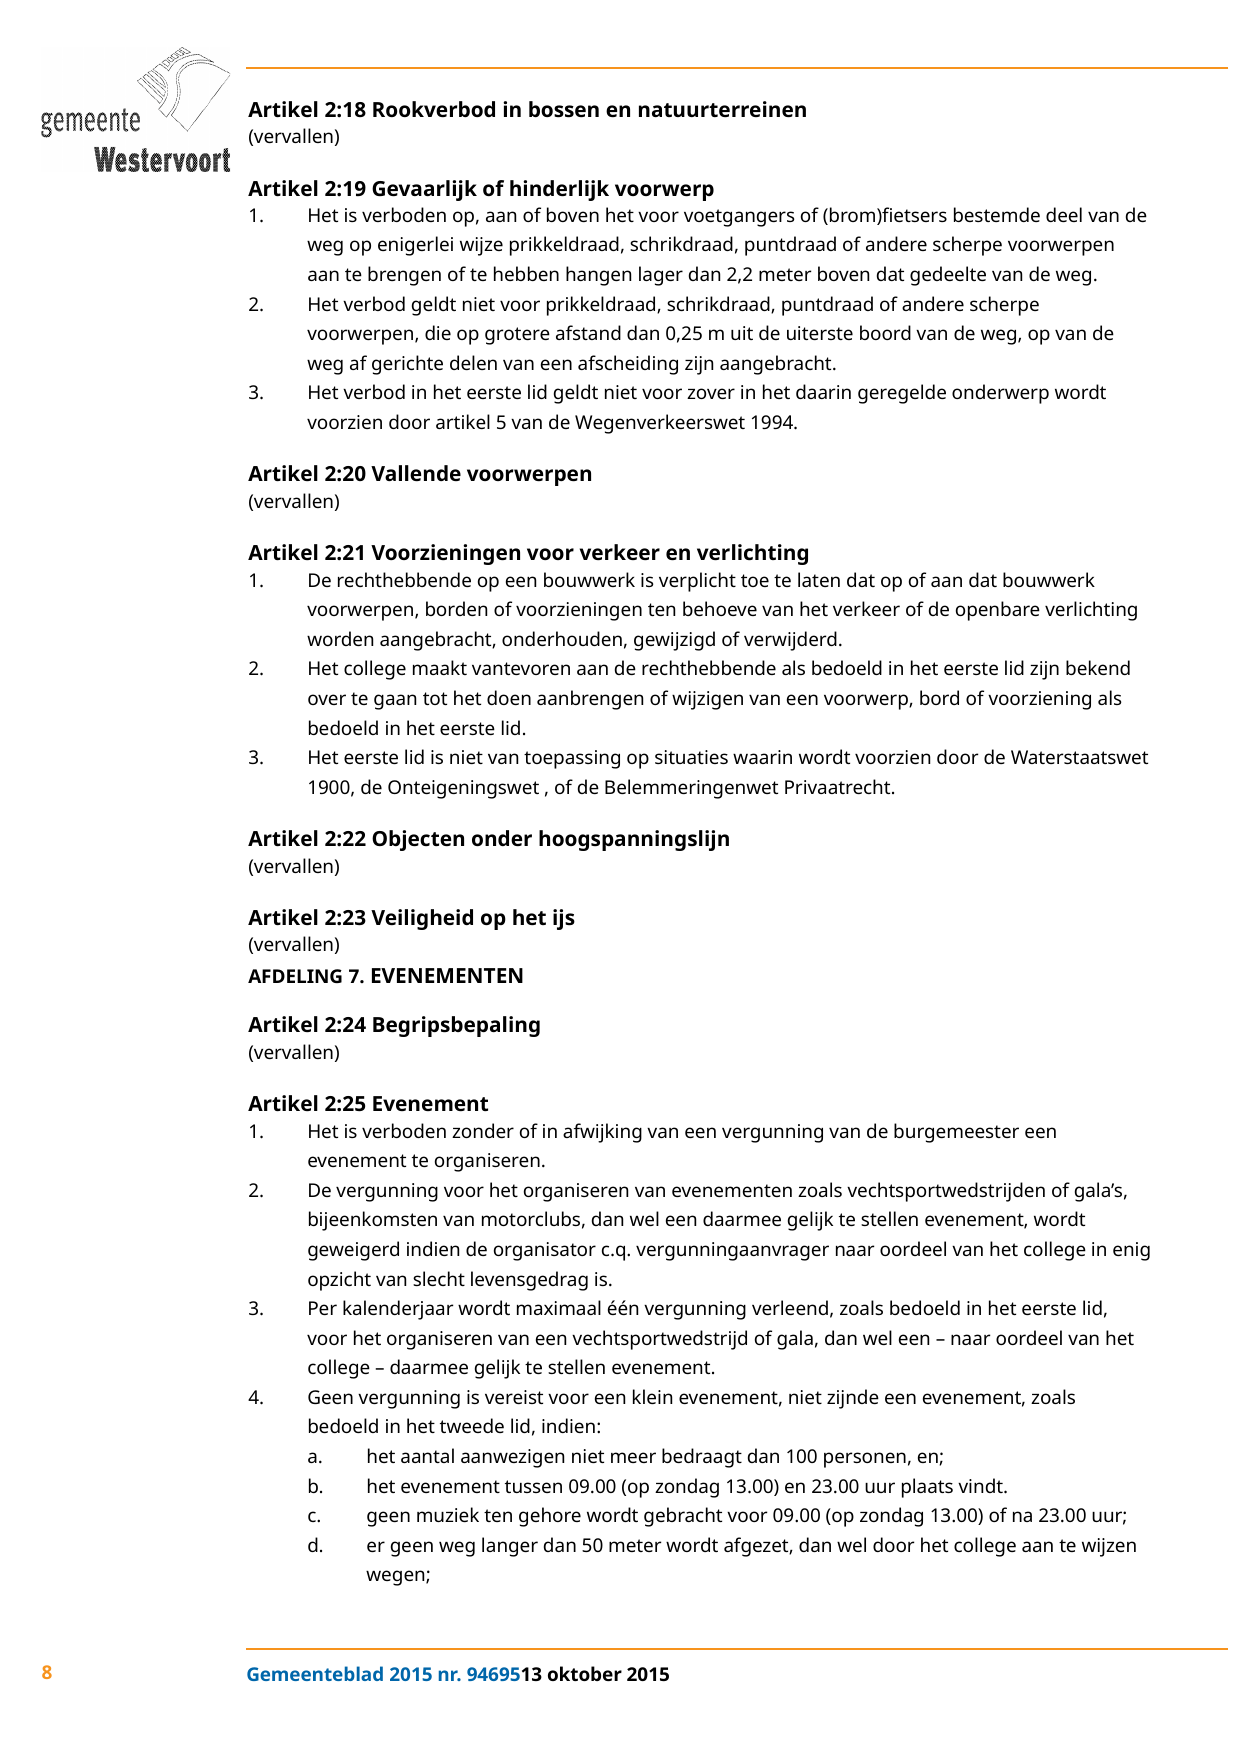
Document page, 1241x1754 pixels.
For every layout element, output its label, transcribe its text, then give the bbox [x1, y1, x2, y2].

list Het is verboden op, aan of boven het voor voetgangers of (brom)fietsers bestemde deel van de weg op enigerlei wijze prikkeldraad, schrikdraad, puntdraad of andere scherpe voorwerpen aan te brengen of te hebben hangen lager dan 2,2 meter boven dat gedeelte van de weg. [248, 202, 1152, 287]
list Het college maakt vantevoren aan de rechthebbende als bedoeld in het eerste lid zijn bekend over te gaan tot het doen aanbrengen of wijzigen van een voorwerp, bord of voorziening als bedoeld in het eerste lid. [248, 656, 1152, 741]
list het evenement tussen 09.00 (op zondag 13.00) en 23.00 uur plaats vindt. [307, 1473, 1152, 1498]
list geen muziek ten gehore wordt gebracht voor 09.00 (op zondag 13.00) of na 23.00 uur; [307, 1502, 1152, 1528]
text Artikel 2:23 Veiligheid op het ijs [248, 903, 1152, 932]
text (vervallen) [248, 123, 1152, 149]
list De vergunning voor het organiseren van evenementen zoals vechtsportwedstrijden of gala’s, bijeenkomsten van motorclubs, dan wel een daarmee gelijk te stellen evenement, wordt geweigerd indien de organisator c.q. vergunningaanvrager naar oordeel van het college in enig opzicht van slecht levensgedrag is. [248, 1177, 1152, 1291]
text Artikel 2:22 Objecten onder hoogspanningslijn [248, 824, 1152, 853]
list er geen weg langer dan 50 meter wordt afgezet, dan wel door het college aan te wijzen wegen; [307, 1532, 1152, 1587]
text (vervallen) [248, 488, 1152, 514]
picture [41, 47, 231, 172]
text (vervallen) [248, 1039, 1152, 1065]
list Het is verboden zonder of in afwijking van een vergunning van de burgemeester een evenement te organiseren. [248, 1118, 1152, 1173]
text AFDELING 7. EVENEMENTEN [248, 961, 1152, 990]
list het aantal aanwezigen niet meer bedraagt dan 100 personen, en; [307, 1443, 1152, 1469]
list Het verbod in het eerste lid geldt niet voor zover in het daarin geregelde onderwerp wordt voorzien door artikel 5 van de Wegenverkeerswet 1994. [248, 379, 1152, 435]
list Geen vergunning is vereist voor een klein evenement, niet zijnde een evenement, zoals bedoeld in het tweede lid, indien: [248, 1384, 1152, 1439]
list Het eerste lid is niet van toepassing op situaties waarin wordt voorzien door de Waterstaatswet 1900, de Onteigeningswet , of de Belemmeringenwet Privaatrecht. [248, 744, 1152, 800]
list Het verbod geldt niet voor prikkeldraad, schrikdraad, puntdraad of andere scherpe voorwerpen, die op grotere afstand dan 0,25 m uit de uiterste boord van de weg, op van de weg af gerichte delen van een afscheiding zijn aangebracht. [248, 291, 1152, 376]
text Artikel 2:18 Rookverbod in bossen en natuurterreinen [248, 95, 1152, 123]
text Artikel 2:20 Vallende voorwerpen [248, 459, 1152, 488]
list Per kalenderjaar wordt maximaal één vergunning verleend, zoals bedoeld in het eerste lid, voor het organiseren van een vechtsportwedstrijd of gala, dan wel een – naar oordeel van het college – daarmee gelijk te stellen evenement. [248, 1295, 1152, 1380]
list De rechthebbende op een bouwwerk is verplicht toe te laten dat op of aan dat bouwwerk voorwerpen, borden of voorzieningen ten behoeve van het verkeer of de openbare verlichting worden aangebracht, onderhouden, gewijzigd of verwijderd. [248, 567, 1152, 652]
text Artikel 2:24 Begripsbepaling [248, 1011, 1152, 1039]
text Artikel 2:19 Gevaarlijk of hinderlijk voorwerp [248, 174, 1152, 202]
text (vervallen) [248, 853, 1152, 878]
text Artikel 2:21 Voorzieningen voor verkeer en verlichting [248, 538, 1152, 567]
text (vervallen) [248, 932, 1152, 957]
text Artikel 2:25 Evenement [248, 1089, 1152, 1118]
